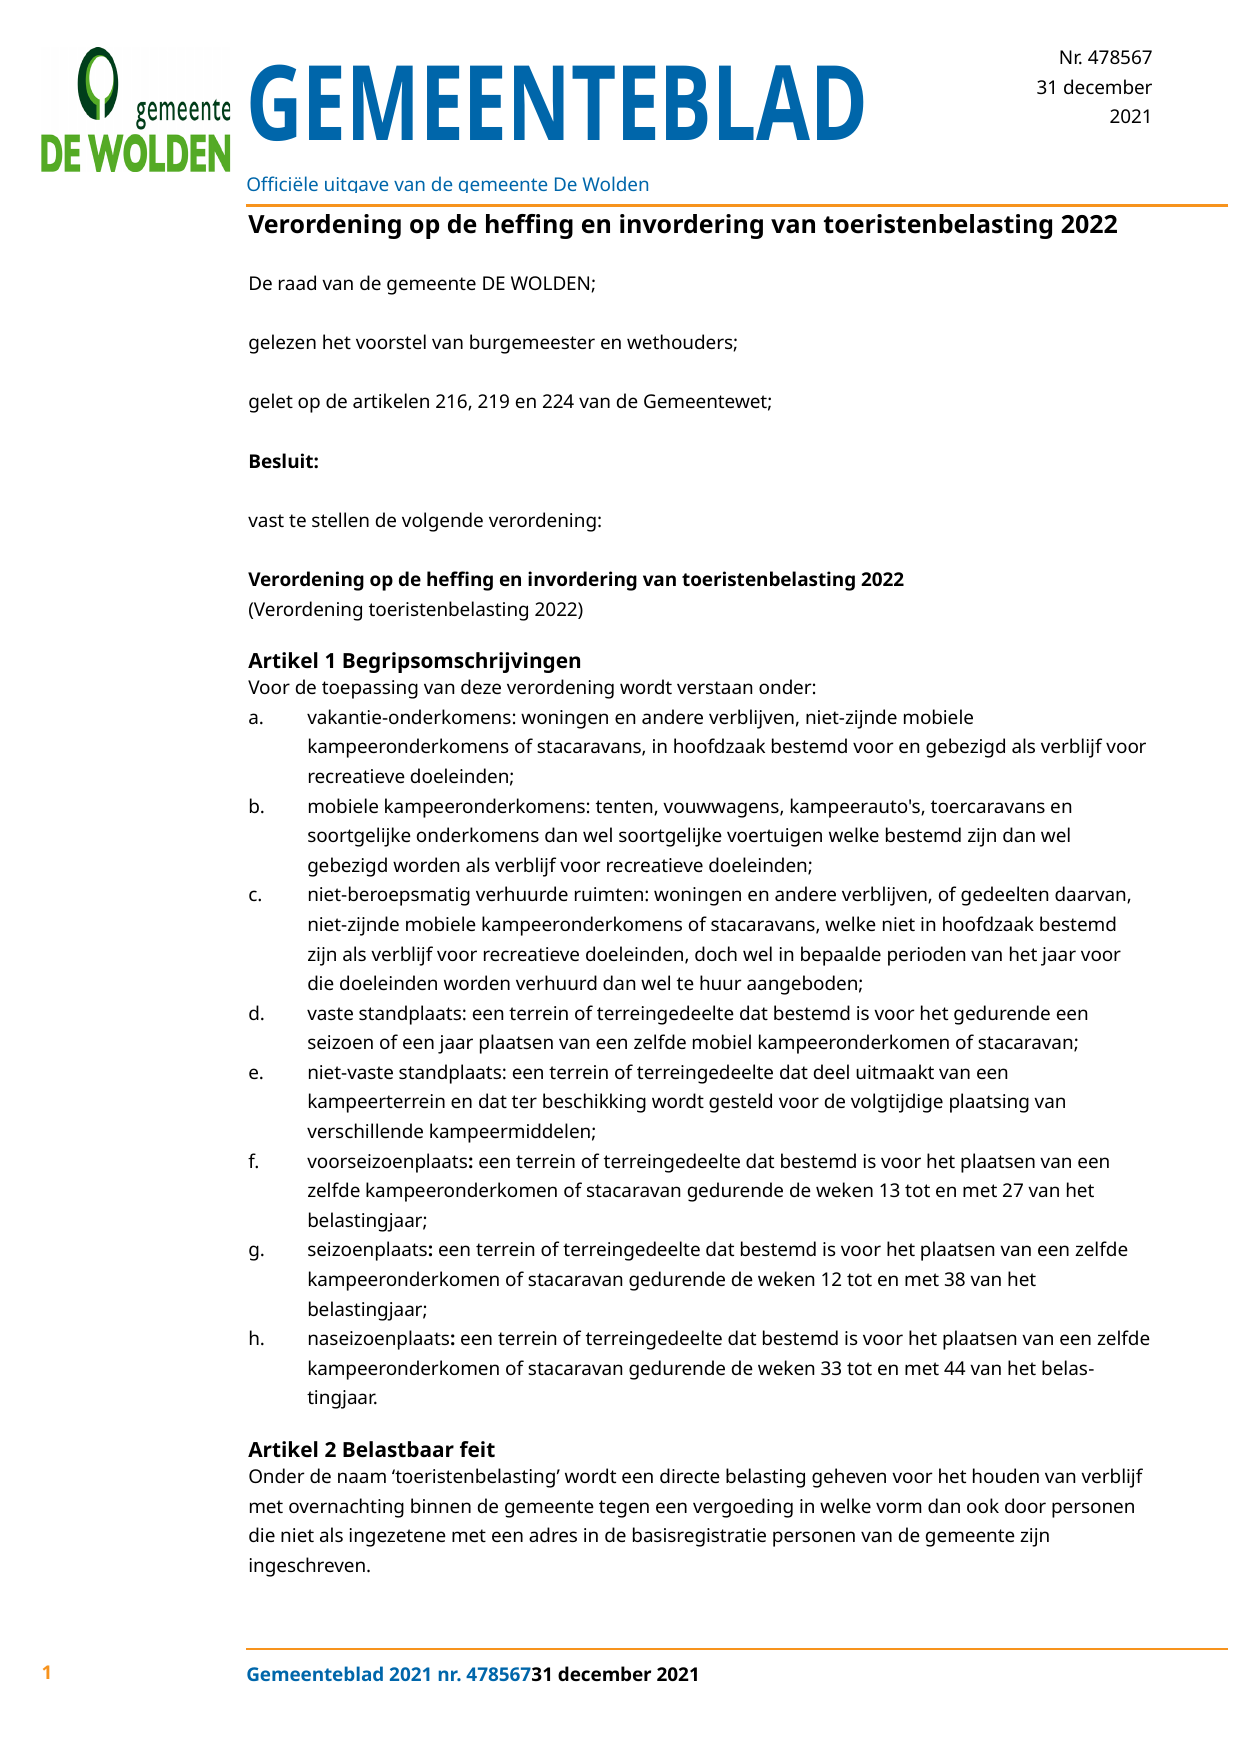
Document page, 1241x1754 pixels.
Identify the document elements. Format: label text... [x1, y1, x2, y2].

list mobiele kampeeronderkomens: tenten, vouwwagens, kampeerauto's, toercaravans en soortgelijke onderkomens dan wel soortgelijke voertuigen welke bestemd zijn dan wel gebezigd worden als verblijf voor recreatieve doeleinden; [248, 793, 1152, 878]
text gelezen het voorstel van burgemeester en wethouders; [248, 329, 1152, 355]
list niet-vaste standplaats: een terrein of terreingedeelte dat deel uitmaakt van een kampeerterrein en dat ter beschikking wordt gesteld voor de volgtijdige plaatsing van verschillende kampeermiddelen; [248, 1059, 1152, 1144]
text gelet op de artikelen 216, 219 en 224 van de Gemeentewet; [248, 389, 1152, 414]
text Voor de toepassing van deze verordening wordt verstaan onder: [248, 674, 1152, 700]
list seizoenplaats: een terrein of terreingedeelte dat bestemd is voor het plaatsen van een zelfde kampeeronderko­men of stacaravan gedurende de weken 12 tot en met 38 van het belastingjaar; [248, 1237, 1152, 1322]
list vakantie-onderkomens: woningen en andere verblijven, niet-zijnde mobiele kampeeronderkomens of stacaravans, in hoofdzaak bestemd voor en gebezigd als verblijf voor recreatieve doeleinden; [248, 704, 1152, 789]
list niet-beroepsmatig verhuurde ruimten: woningen en andere verblijven, of gedeelten daarvan, niet-zijnde mobiele kampeeronderkomens of stacaravans, welke niet in hoofdzaak bestemd zijn als verblijf voor recreatieve doeleinden, doch wel in bepaalde perioden van het jaar voor die doeleinden worden verhuurd dan wel te huur aangeboden; [248, 882, 1152, 996]
text Besluit: [248, 448, 1152, 473]
text (Verordening toeristenbelasting 2022) [248, 596, 1152, 621]
list voorseizoenplaats: een terrein of terreingedeelte dat bestemd is voor het plaatsen van een zelfde kampeeronderko­men of stacaravan gedurende de weken 13 tot en met 27 van het belastingjaar; [248, 1148, 1152, 1233]
picture [41, 47, 231, 172]
text Verordening op de heffing en invordering van toeristenbelasting 2022 [248, 566, 1152, 592]
text De raad van de gemeente DE WOLDEN; [248, 270, 1152, 296]
text Artikel 1 Begripsomschrijvingen [248, 646, 1152, 674]
text vast te stellen de volgende verordening: [248, 507, 1152, 533]
text Onder de naam ‘toeristenbelasting’ wordt een directe belasting geheven voor het houden van verblijf met overnachting binnen de gemeente tegen een vergoeding in welke vorm dan ook door personen die niet als ingezetene met een adres in de basisregistratie personen van de gemeente zijn ingeschreven. [248, 1463, 1152, 1578]
list vaste standplaats: een terrein of terreingedeelte dat bestemd is voor het gedurende een seizoen of een jaar plaatsen van een zelfde mobiel kampeeronderkomen of stacaravan; [248, 1000, 1152, 1055]
text Artikel 2 Belastbaar feit [248, 1435, 1152, 1463]
list naseizoenplaats: een terrein of terreingedeelte dat bestemd is voor het plaatsen van een zelfde kampeeronderko­men of stacaravan gedurende de weken 33 tot en met 44 van het belas­tingjaar. [248, 1325, 1152, 1410]
text Verordening op de heffing en invordering van toeristenbelasting 2022 [248, 207, 1152, 241]
